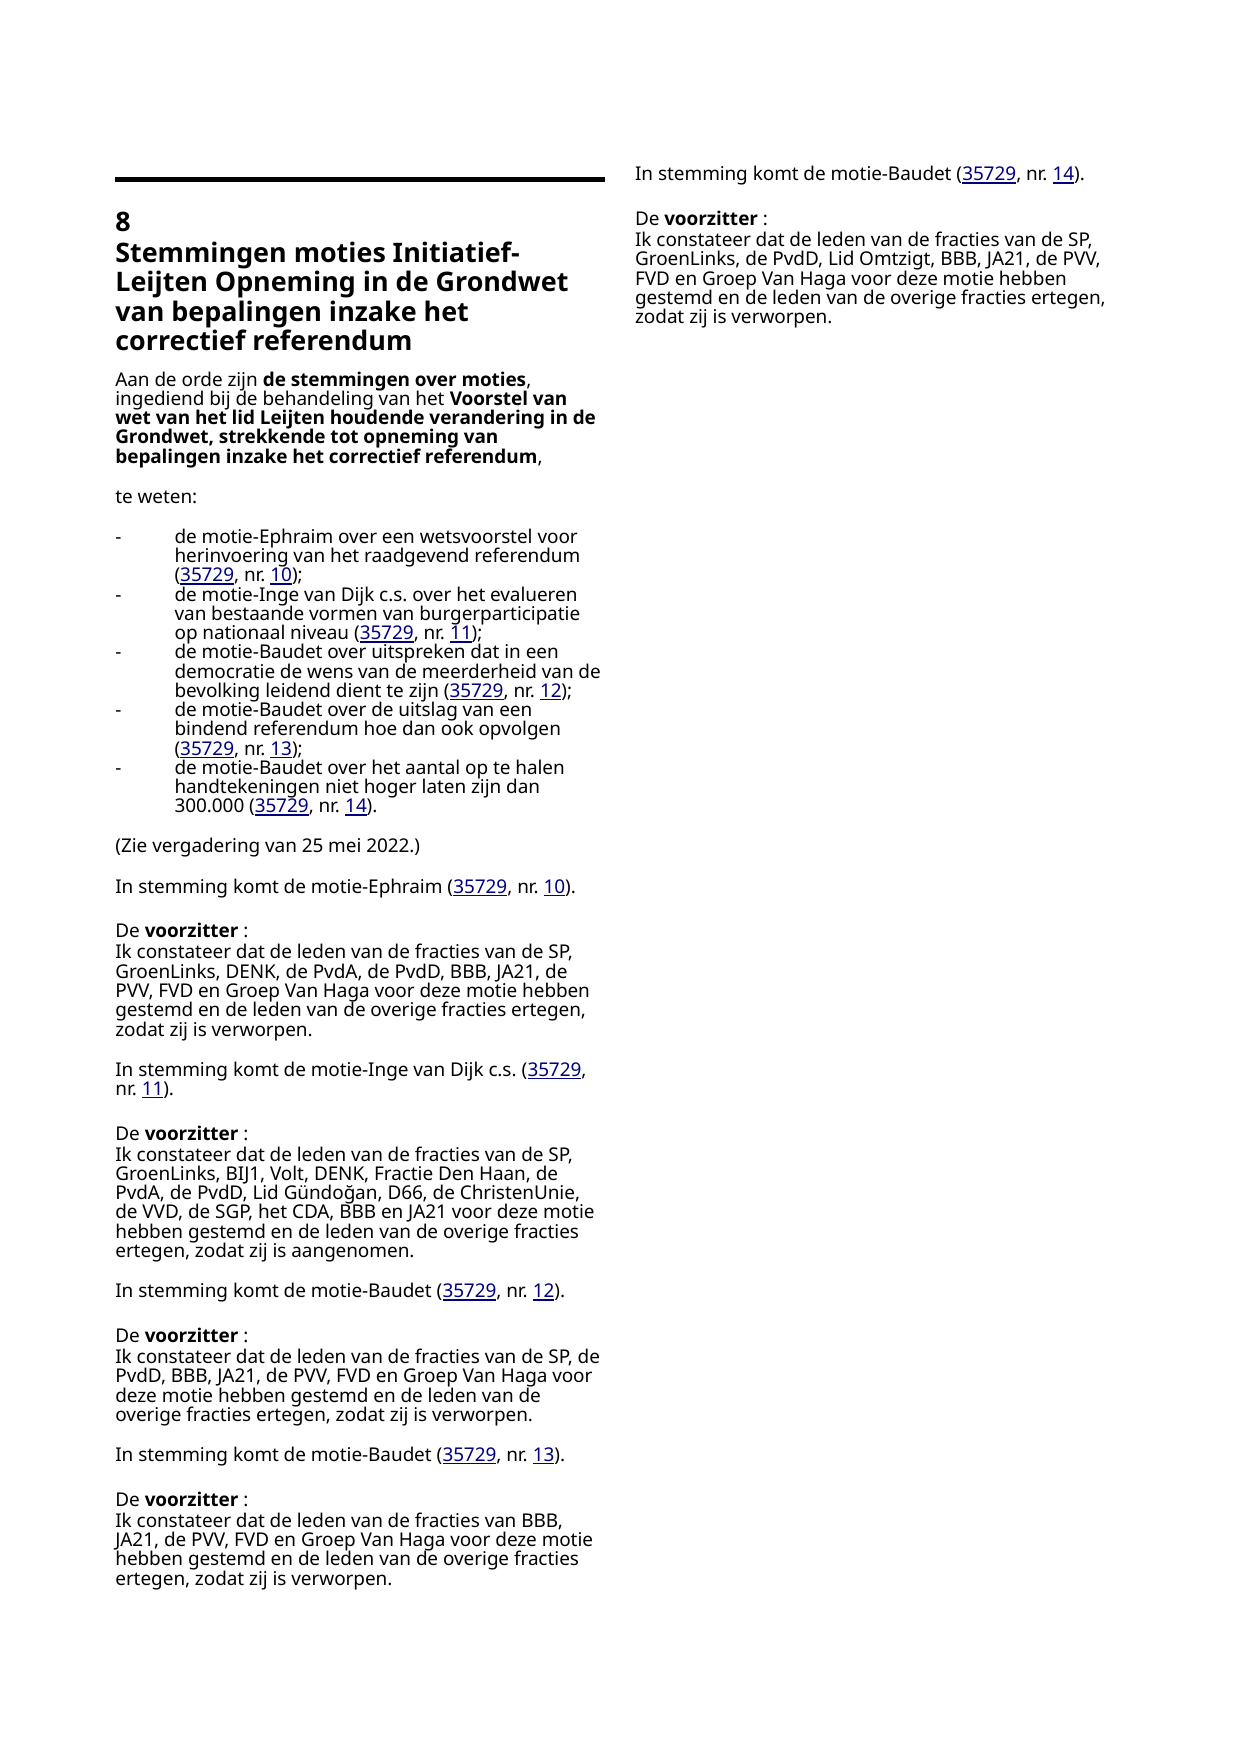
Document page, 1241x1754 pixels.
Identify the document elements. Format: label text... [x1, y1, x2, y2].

text In stemming komt de motie-Baudet (35729, nr. 13). [115, 1446, 605, 1465]
list de motie-Baudet over de uitslag van een bindend referendum hoe dan ook opvolgen (35729, nr. 13); [115, 701, 605, 759]
text De voorzitter : [115, 1486, 605, 1512]
text De voorzitter : [635, 205, 1125, 231]
text In stemming komt de motie-Baudet (35729, nr. 12). [115, 1282, 605, 1301]
text De voorzitter : [115, 1322, 605, 1348]
text Ik constateer dat de leden van de fracties van de SP, GroenLinks, BIJ1, Volt, DENK, Fractie Den Haan, de PvdA, de PvdD, Lid Gündoğan, D66, de ChristenUnie, de VVD, de SGP, het CDA, BBB en JA21 voor deze motie hebben gestemd en de leden van de overige fracties ertegen, zodat zij is aangenomen. [115, 1146, 605, 1261]
text Ik constateer dat de leden van de fracties van de SP, GroenLinks, de PvdD, Lid Omtzigt, BBB, JA21, de PVV, FVD en Groep Van Haga voor deze motie hebben gestemd en de leden van de overige fracties ertegen, zodat zij is verworpen. [635, 231, 1125, 327]
text 8 [115, 203, 605, 239]
text De voorzitter : [115, 918, 605, 943]
text In stemming komt de motie-Ephraim (35729, nr. 10). [115, 878, 605, 897]
text te weten: [115, 488, 605, 507]
text Stemmingen moties Initiatief-Leijten Opneming in de Grondwet van bepalingen inzake het correctief referendum [115, 239, 605, 371]
text In stemming komt de motie-Baudet (35729, nr. 14). [635, 165, 1125, 184]
text Aan de orde zijn de stemmingen over moties, ingediend bij de behandeling van het Voorstel van wet van het lid Leijten houdende verandering in de Grondwet, strekkende tot opneming van bepalingen inzake het correctief referendum, [115, 371, 605, 467]
text Ik constateer dat de leden van de fracties van de SP, de PvdD, BBB, JA21, de PVV, FVD en Groep Van Haga voor deze motie hebben gestemd en de leden van de overige fracties ertegen, zodat zij is verworpen. [115, 1348, 605, 1425]
text In stemming komt de motie-Inge van Dijk c.s. (35729, nr. 11). [115, 1061, 605, 1099]
text Ik constateer dat de leden van de fracties van BBB, JA21, de PVV, FVD en Groep Van Haga voor deze motie hebben gestemd en de leden van de overige fracties ertegen, zodat zij is verworpen. [115, 1512, 605, 1589]
list de motie-Baudet over uitspreken dat in een democratie de wens van de meerderheid van de bevolking leidend dient te zijn (35729, nr. 12); [115, 643, 605, 701]
text (Zie vergadering van 25 mei 2022.) [115, 837, 605, 857]
list de motie-Baudet over het aantal op te halen handtekeningen niet hoger laten zijn dan 300.000 (35729, nr. 14). [115, 759, 605, 817]
list de motie-Ephraim over een wetsvoorstel voor herinvoering van het raadgevend referendum (35729, nr. 10); [115, 528, 605, 586]
text De voorzitter : [115, 1120, 605, 1146]
text Ik constateer dat de leden van de fracties van de SP, GroenLinks, DENK, de PvdA, de PvdD, BBB, JA21, de PVV, FVD en Groep Van Haga voor deze motie hebben gestemd en de leden van de overige fracties ertegen, zodat zij is verworpen. [115, 943, 605, 1040]
list de motie-Inge van Dijk c.s. over het evalueren van bestaande vormen van burgerparticipatie op nationaal niveau (35729, nr. 11); [115, 586, 605, 643]
